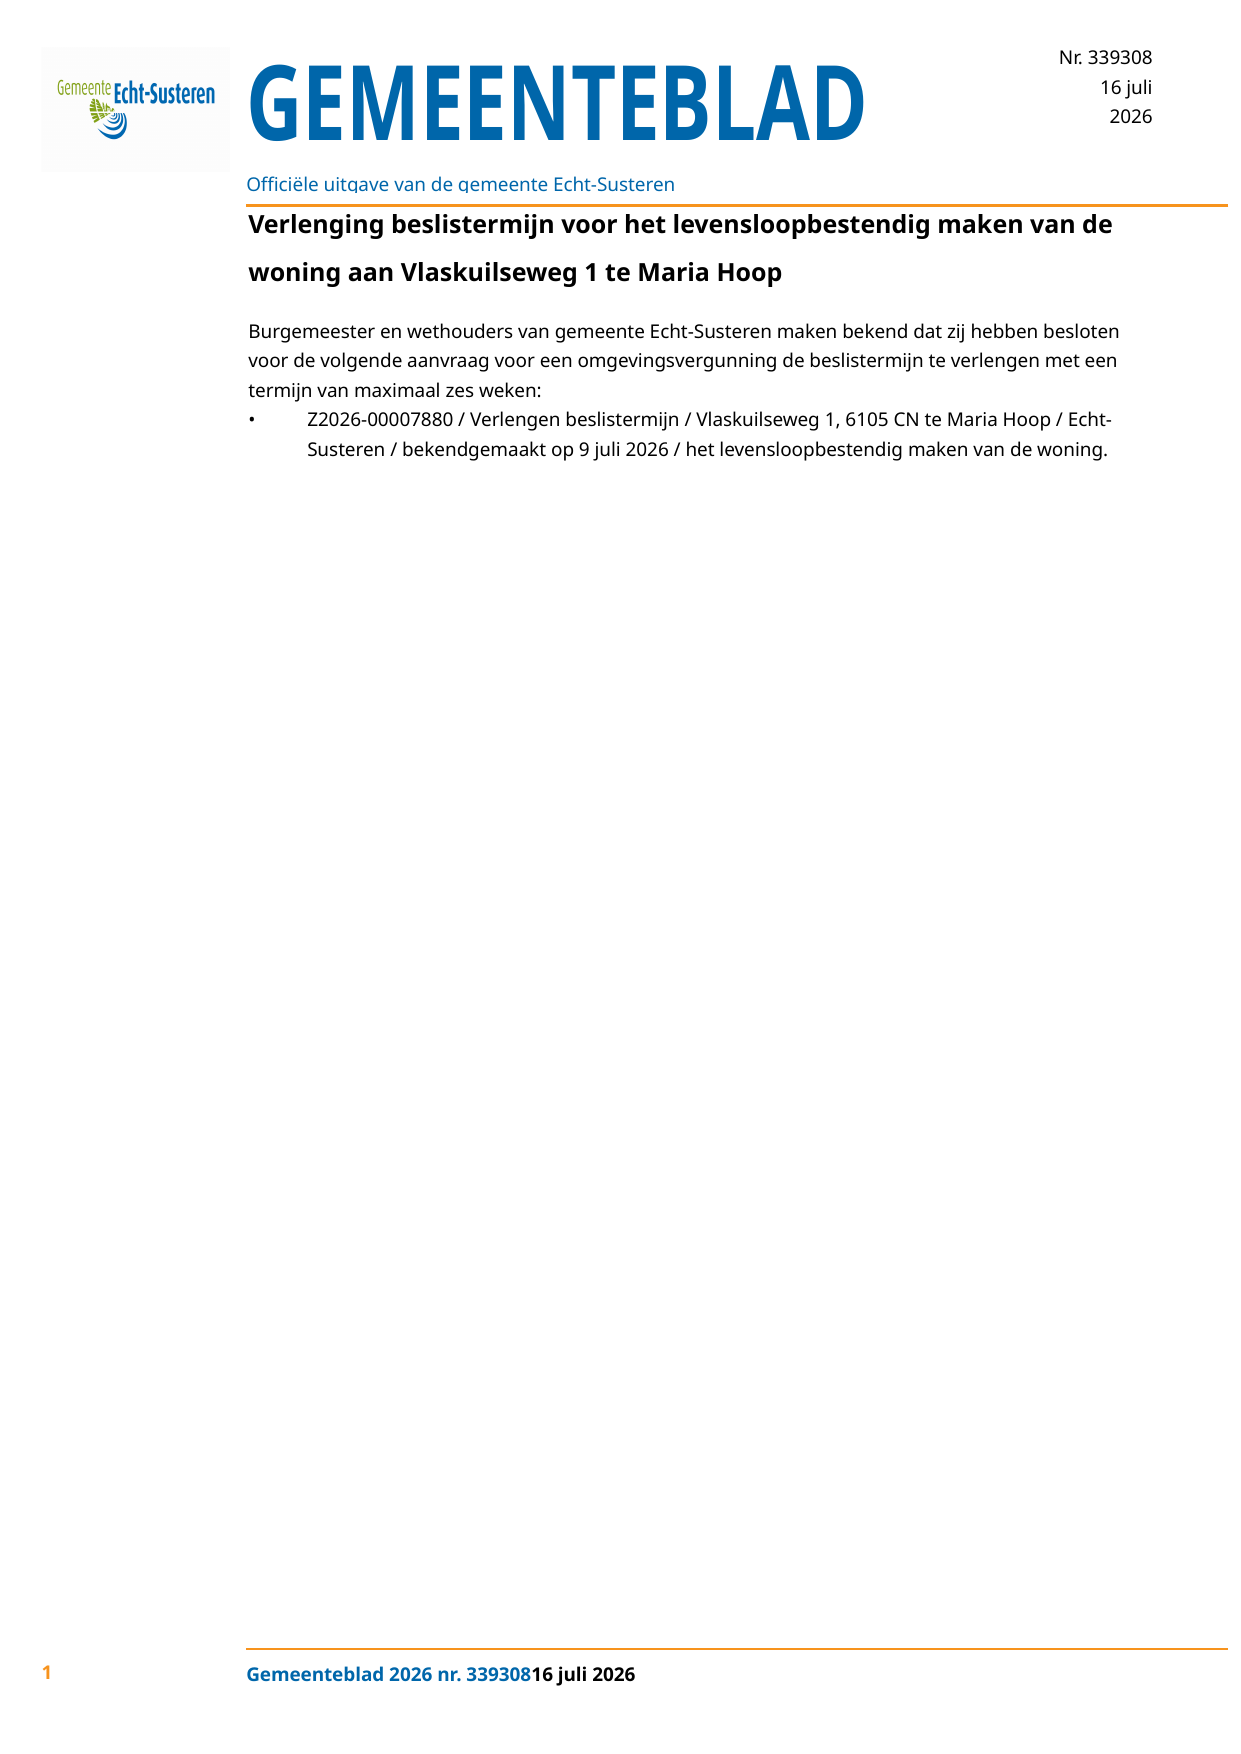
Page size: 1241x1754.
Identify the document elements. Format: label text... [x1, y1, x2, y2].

list Z2026-00007880 / Verlengen beslistermijn / Vlaskuilseweg 1, 6105 CN te Maria Hoop / Echt-Susteren / bekendgemaakt op 9 juli 2026 / het levensloopbestendig maken van de woning. [248, 407, 1152, 462]
text Burgemeester en wethouders van gemeente Echt-Susteren maken bekend dat zij hebben besloten voor de volgende aanvraag voor een omgevingsvergunning de beslistermijn te verlengen met een termijn van maximaal zes weken: [248, 318, 1152, 403]
picture [41, 47, 231, 172]
text Verlenging beslistermijn voor het levensloopbestendig maken van de woning aan Vlaskuilseweg 1 te Maria Hoop [248, 207, 1152, 288]
